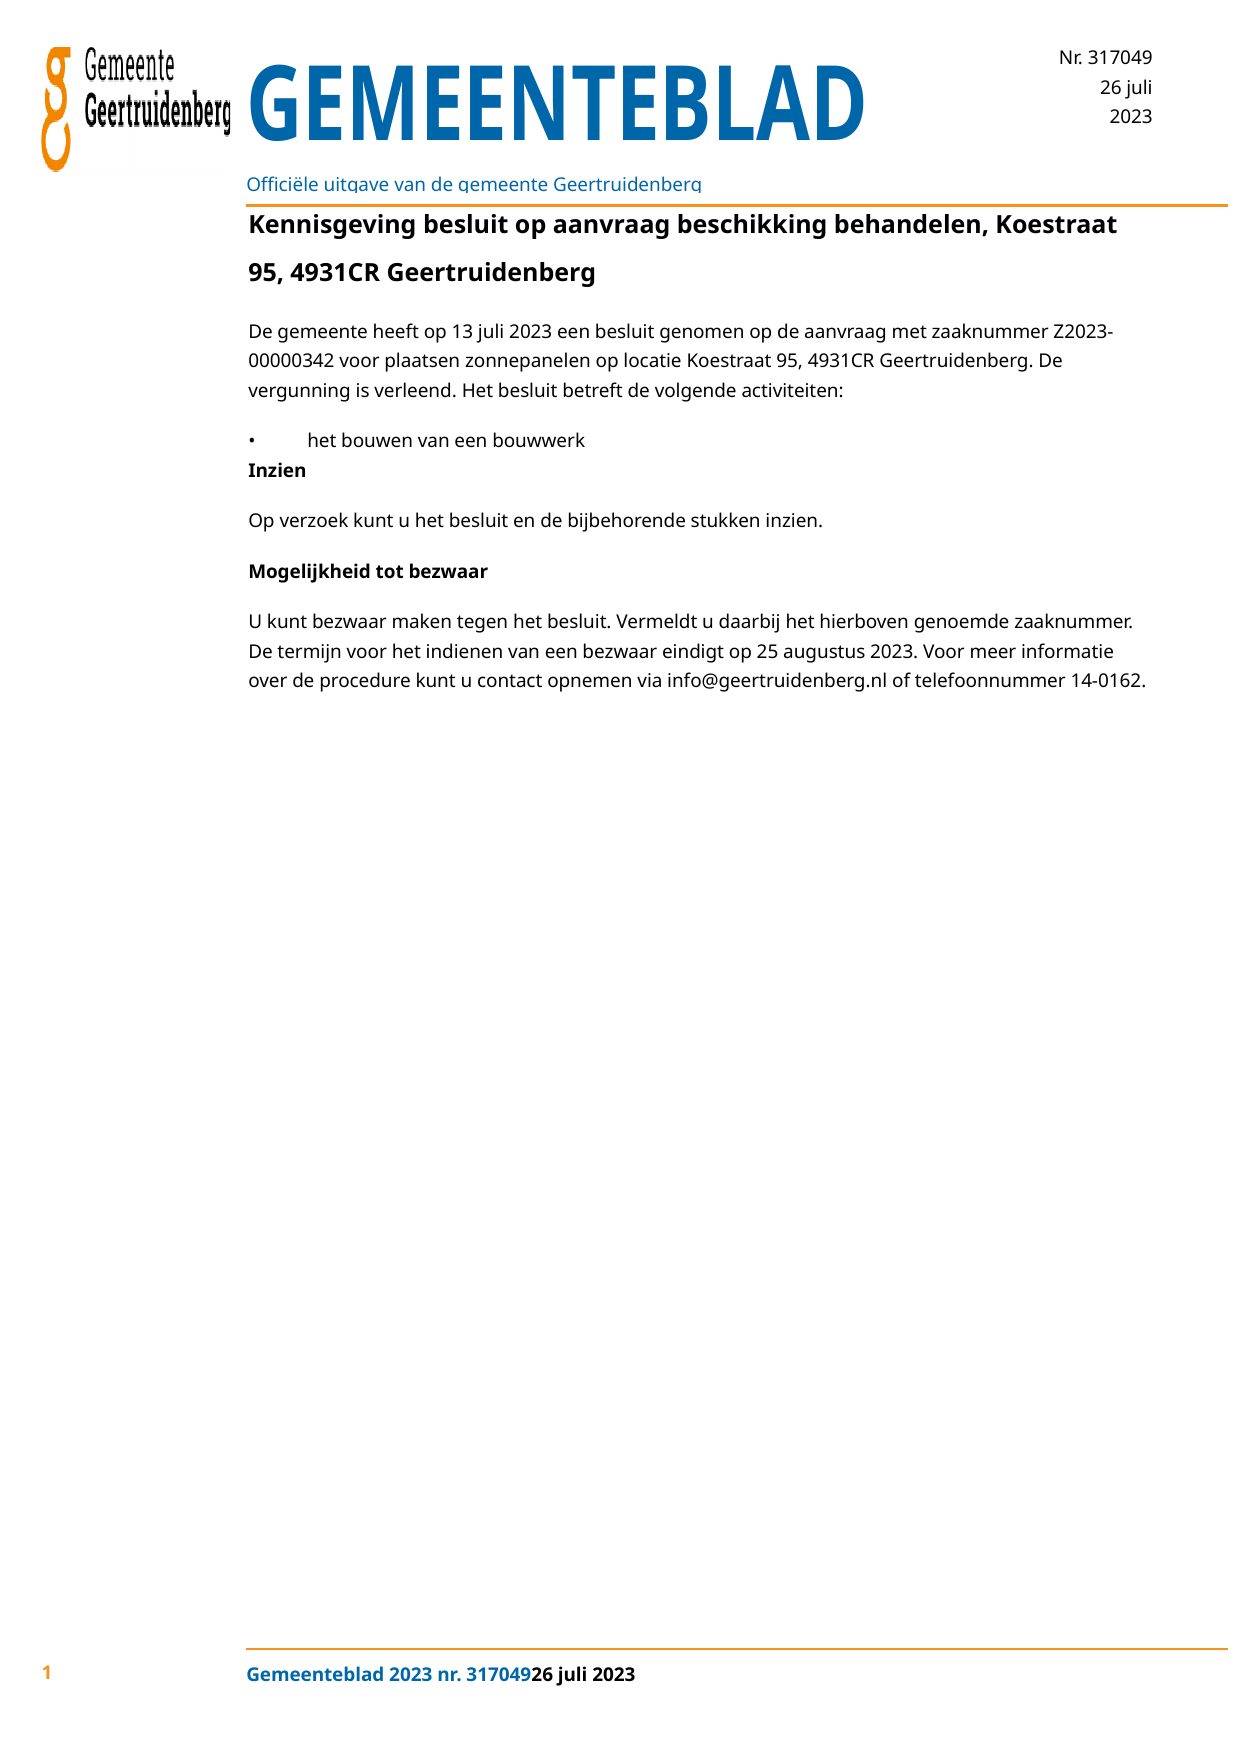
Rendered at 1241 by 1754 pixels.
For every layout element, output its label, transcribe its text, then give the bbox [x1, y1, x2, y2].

text Mogelijkheid tot bezwaar [248, 558, 1152, 584]
text U kunt bezwaar maken tegen het besluit. Vermeldt u daarbij het hierboven genoemde zaaknummer. De termijn voor het indienen van een bezwaar eindigt op 25 augustus 2023. Voor meer informatie over de procedure kunt u contact opnemen via info@geertruidenberg.nl of telefoonnummer 14-0162. [248, 608, 1152, 693]
text De gemeente heeft op 13 juli 2023 een besluit genomen op de aanvraag met zaaknummer Z2023-00000342 voor plaatsen zonnepanelen op locatie Koestraat 95, 4931CR Geertruidenberg. De vergunning is verleend. Het besluit betreft de volgende activiteiten: [248, 318, 1152, 403]
text Op verzoek kunt u het besluit en de bijbehorende stukken inzien. [248, 507, 1152, 533]
list het bouwen van een bouwwerk [248, 427, 1152, 453]
text Inzien [248, 457, 1152, 483]
text Kennisgeving besluit op aanvraag beschikking behandelen, Koestraat 95, 4931CR Geertruidenberg [248, 207, 1152, 288]
picture [41, 47, 231, 172]
